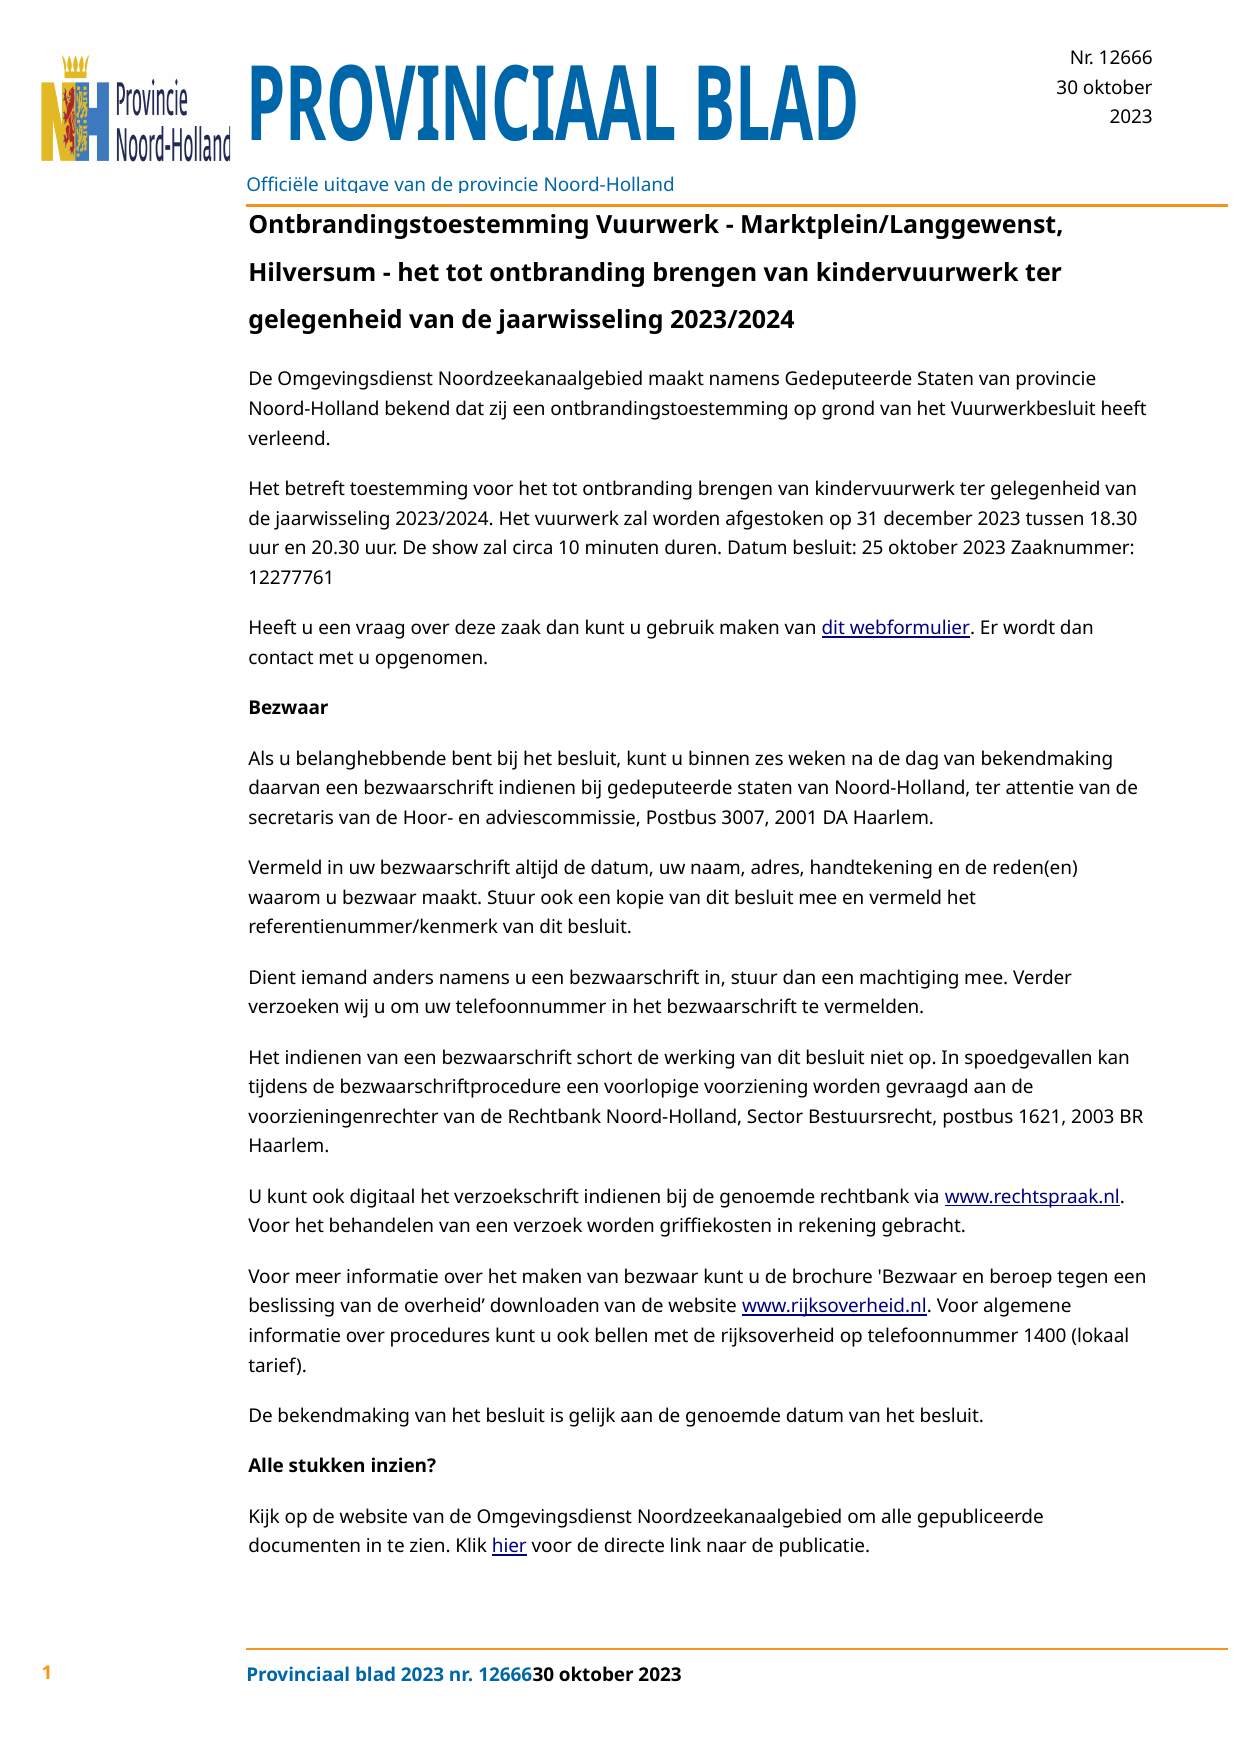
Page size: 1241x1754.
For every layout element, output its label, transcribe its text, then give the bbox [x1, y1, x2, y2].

text Voor meer informatie over het maken van bezwaar kunt u de brochure 'Bezwaar en beroep tegen een beslissing van de overheid’ downloaden van de website www.rijksoverheid.nl. Voor algemene informatie over procedures kunt u ook bellen met de rijksoverheid op telefoonnummer 1400 (lokaal tarief). [248, 1263, 1152, 1377]
text Vermeld in uw bezwaarschrift altijd de datum, uw naam, adres, handtekening en de reden(en) waarom u bezwaar maakt. Stuur ook een kopie van dit besluit mee en vermeld het referentienummer/kenmerk van dit besluit. [248, 854, 1152, 939]
text U kunt ook digitaal het verzoekschrift indienen bij de genoemde rechtbank via www.rechtspraak.nl. Voor het behandelen van een verzoek worden griffiekosten in rekening gebracht. [248, 1183, 1152, 1238]
text Alle stukken inzien? [248, 1453, 1152, 1478]
text Ontbrandingstoestemming Vuurwerk - Marktplein/Langgewenst, Hilversum - het tot ontbranding brengen van kindervuurwerk ter gelegenheid van de jaarwisseling 2023/2024 [248, 207, 1152, 336]
text Kijk op de website van de Omgevingsdienst Noordzeekanaalgebied om alle gepubliceerde documenten in te zien. Klik hier voor de directe link naar de publicatie. [248, 1503, 1152, 1558]
text Het indienen van een bezwaarschrift schort de werking van dit besluit niet op. In spoedgevallen kan tijdens de bezwaarschriftprocedure een voorlopige voorziening worden gevraagd aan de voorzieningenrechter van de Rechtbank Noord-Holland, Sector Bestuursrecht, postbus 1621, 2003 BR Haarlem. [248, 1044, 1152, 1158]
text Bezwaar [248, 694, 1152, 720]
text De Omgevingsdienst Noordzeekanaalgebied maakt namens Gedeputeerde Staten van provincie Noord-Holland bekend dat zij een ontbrandingstoestemming op grond van het Vuurwerkbesluit heeft verleend. [248, 366, 1152, 450]
picture [41, 47, 231, 172]
text Als u belanghebbende bent bij het besluit, kunt u binnen zes weken na de dag van bekendmaking daarvan een bezwaarschrift indienen bij gedeputeerde staten van Noord-Holland, ter attentie van de secretaris van de Hoor- en adviescommissie, Postbus 3007, 2001 DA Haarlem. [248, 745, 1152, 829]
text Dient iemand anders namens u een bezwaarschrift in, stuur dan een machtiging mee. Verder verzoeken wij u om uw telefoonnummer in het bezwaarschrift te vermelden. [248, 964, 1152, 1019]
text De bekendmaking van het besluit is gelijk aan de genoemde datum van het besluit. [248, 1402, 1152, 1428]
text Het betreft toestemming voor het tot ontbranding brengen van kindervuurwerk ter gelegenheid van de jaarwisseling 2023/2024. Het vuurwerk zal worden afgestoken op 31 december 2023 tussen 18.30 uur en 20.30 uur. De show zal circa 10 minuten duren. Datum besluit: 25 oktober 2023 Zaaknummer: 12277761 [248, 475, 1152, 589]
text Heeft u een vraag over deze zaak dan kunt u gebruik maken van dit webformulier. Er wordt dan contact met u opgenomen. [248, 614, 1152, 669]
